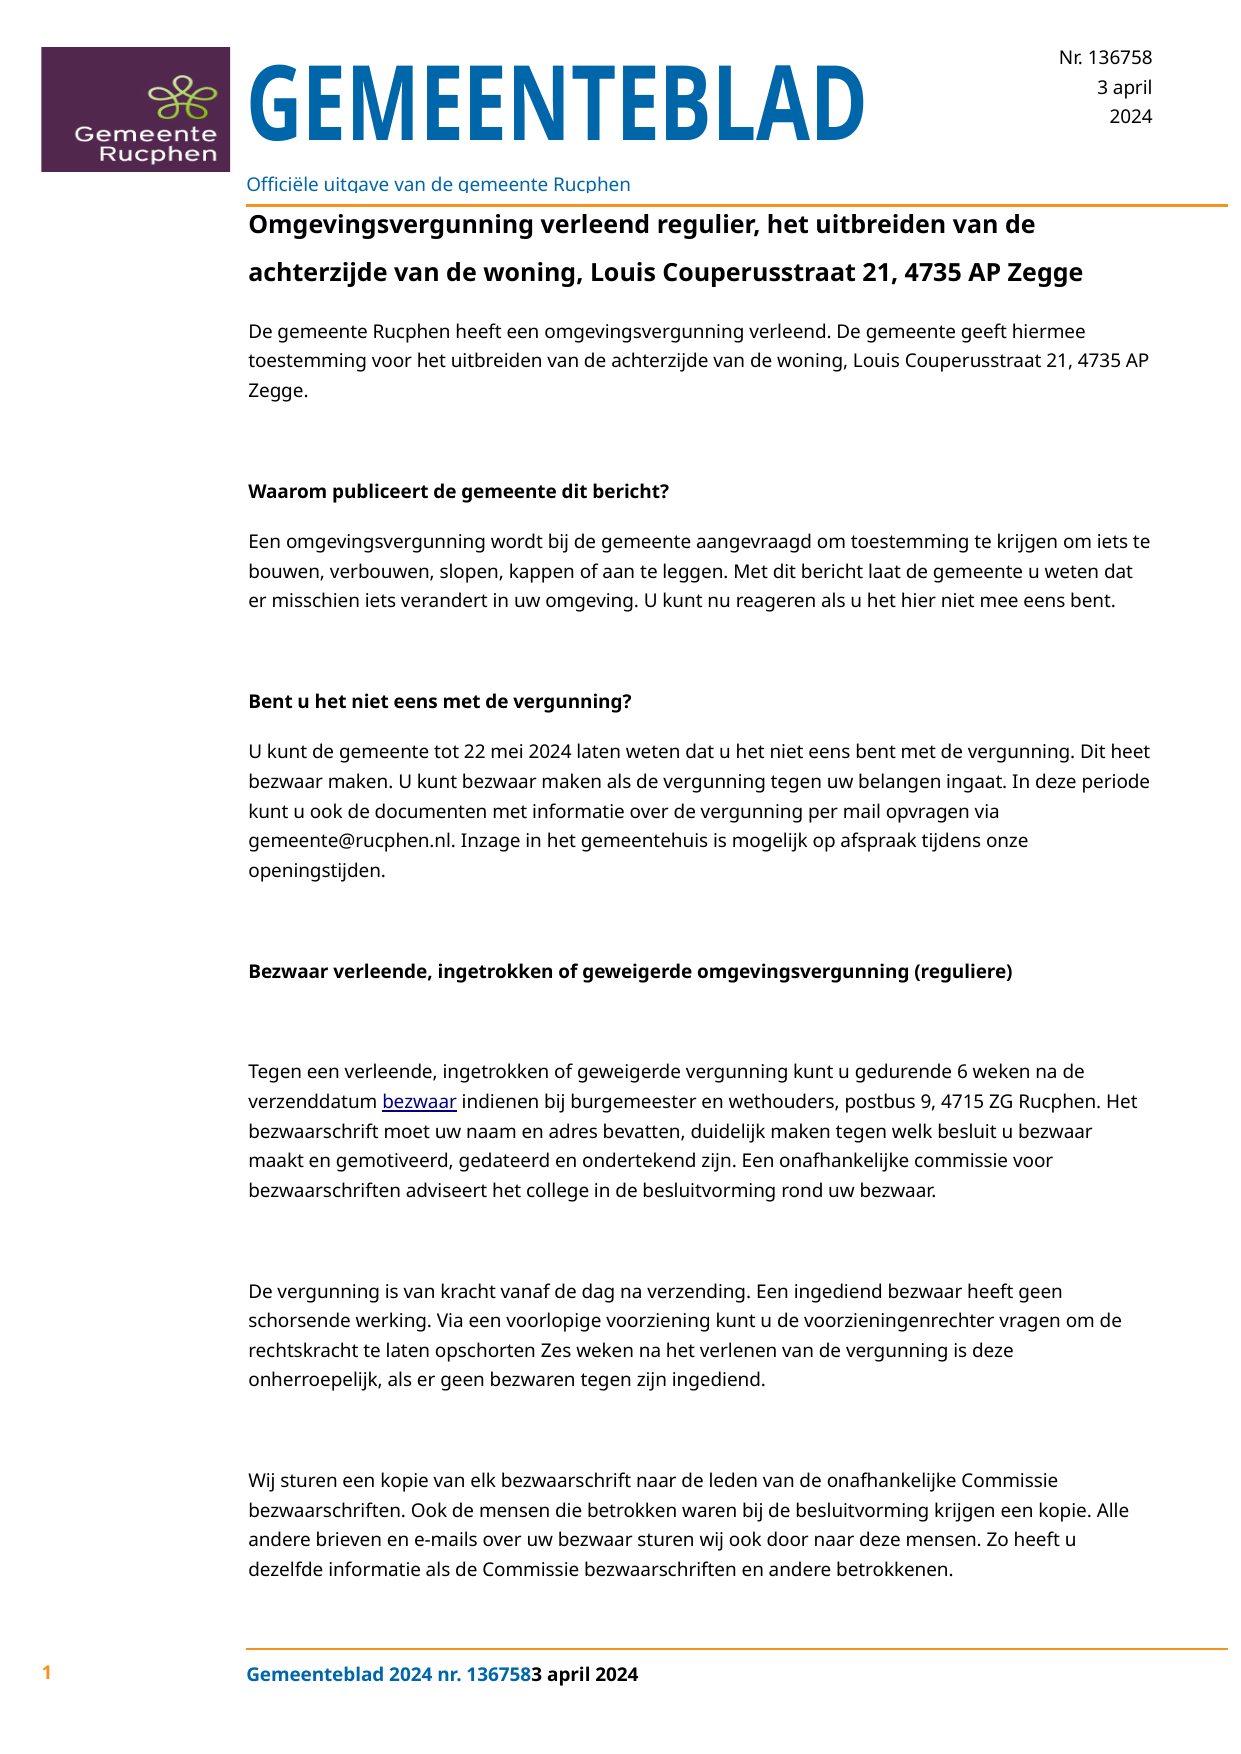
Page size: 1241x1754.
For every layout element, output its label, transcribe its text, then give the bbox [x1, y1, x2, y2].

text Waarom publiceert de gemeente dit bericht? [248, 478, 1152, 504]
text Een omgevingsvergunning wordt bij de gemeente aangevraagd om toestemming te krijgen om iets te bouwen, verbouwen, slopen, kappen of aan te leggen. Met dit bericht laat de gemeente u weten dat er misschien iets verandert in uw omgeving. U kunt nu reageren als u het hier niet mee eens bent. [248, 528, 1152, 613]
text U kunt de gemeente tot 22 mei 2024 laten weten dat u het niet eens bent met de vergunning. Dit heet bezwaar maken. U kunt bezwaar maken als de vergunning tegen uw belangen ingaat. In deze periode kunt u ook de documenten met informatie over de vergunning per mail opvragen via gemeente@rucphen.nl. Inzage in het gemeentehuis is mogelijk op afspraak tijdens onze openingstijden. [248, 739, 1152, 883]
text Bent u het niet eens met de vergunning? [248, 688, 1152, 714]
text Tegen een verleende, ingetrokken of geweigerde vergunning kunt u gedurende 6 weken na de verzenddatum bezwaar indienen bij burgemeester en wethouders, postbus 9, 4715 ZG Rucphen. Het bezwaarschrift moet uw naam en adres bevatten, duidelijk maken tegen welk besluit u bezwaar maakt en gemotiveerd, gedateerd en ondertekend zijn. Een onafhankelijke commissie voor bezwaarschriften adviseert het college in de besluitvorming rond uw bezwaar. [248, 1059, 1152, 1203]
picture [41, 47, 231, 172]
text Wij sturen een kopie van elk bezwaarschrift naar de leden van de onafhankelijke Commissie bezwaarschriften. Ook de mensen die betrokken waren bij de besluitvorming krijgen een kopie. Alle andere brieven en e-mails over uw bezwaar sturen wij ook door naar deze mensen. Zo heeft u dezelfde informatie als de Commissie bezwaarschriften en andere betrokkenen. [248, 1467, 1152, 1582]
text De vergunning is van kracht vanaf de dag na verzending. Een ingediend bezwaar heeft geen schorsende werking. Via een voorlopige voorziening kunt u de voorzieningenrechter vragen om de rechtskracht te laten opschorten Zes weken na het verlenen van de vergunning is deze onherroepelijk, als er geen bezwaren tegen zijn ingediend. [248, 1278, 1152, 1392]
text Omgevingsvergunning verleend regulier, het uitbreiden van de achterzijde van de woning, Louis Couperusstraat 21, 4735 AP Zegge [248, 207, 1152, 288]
text Bezwaar verleende, ingetrokken of geweigerde omgevingsvergunning (reguliere) [248, 958, 1152, 984]
text De gemeente Rucphen heeft een omgevingsvergunning verleend. De gemeente geeft hiermee toestemming voor het uitbreiden van de achterzijde van de woning, Louis Couperusstraat 21, 4735 AP Zegge. [248, 318, 1152, 403]
